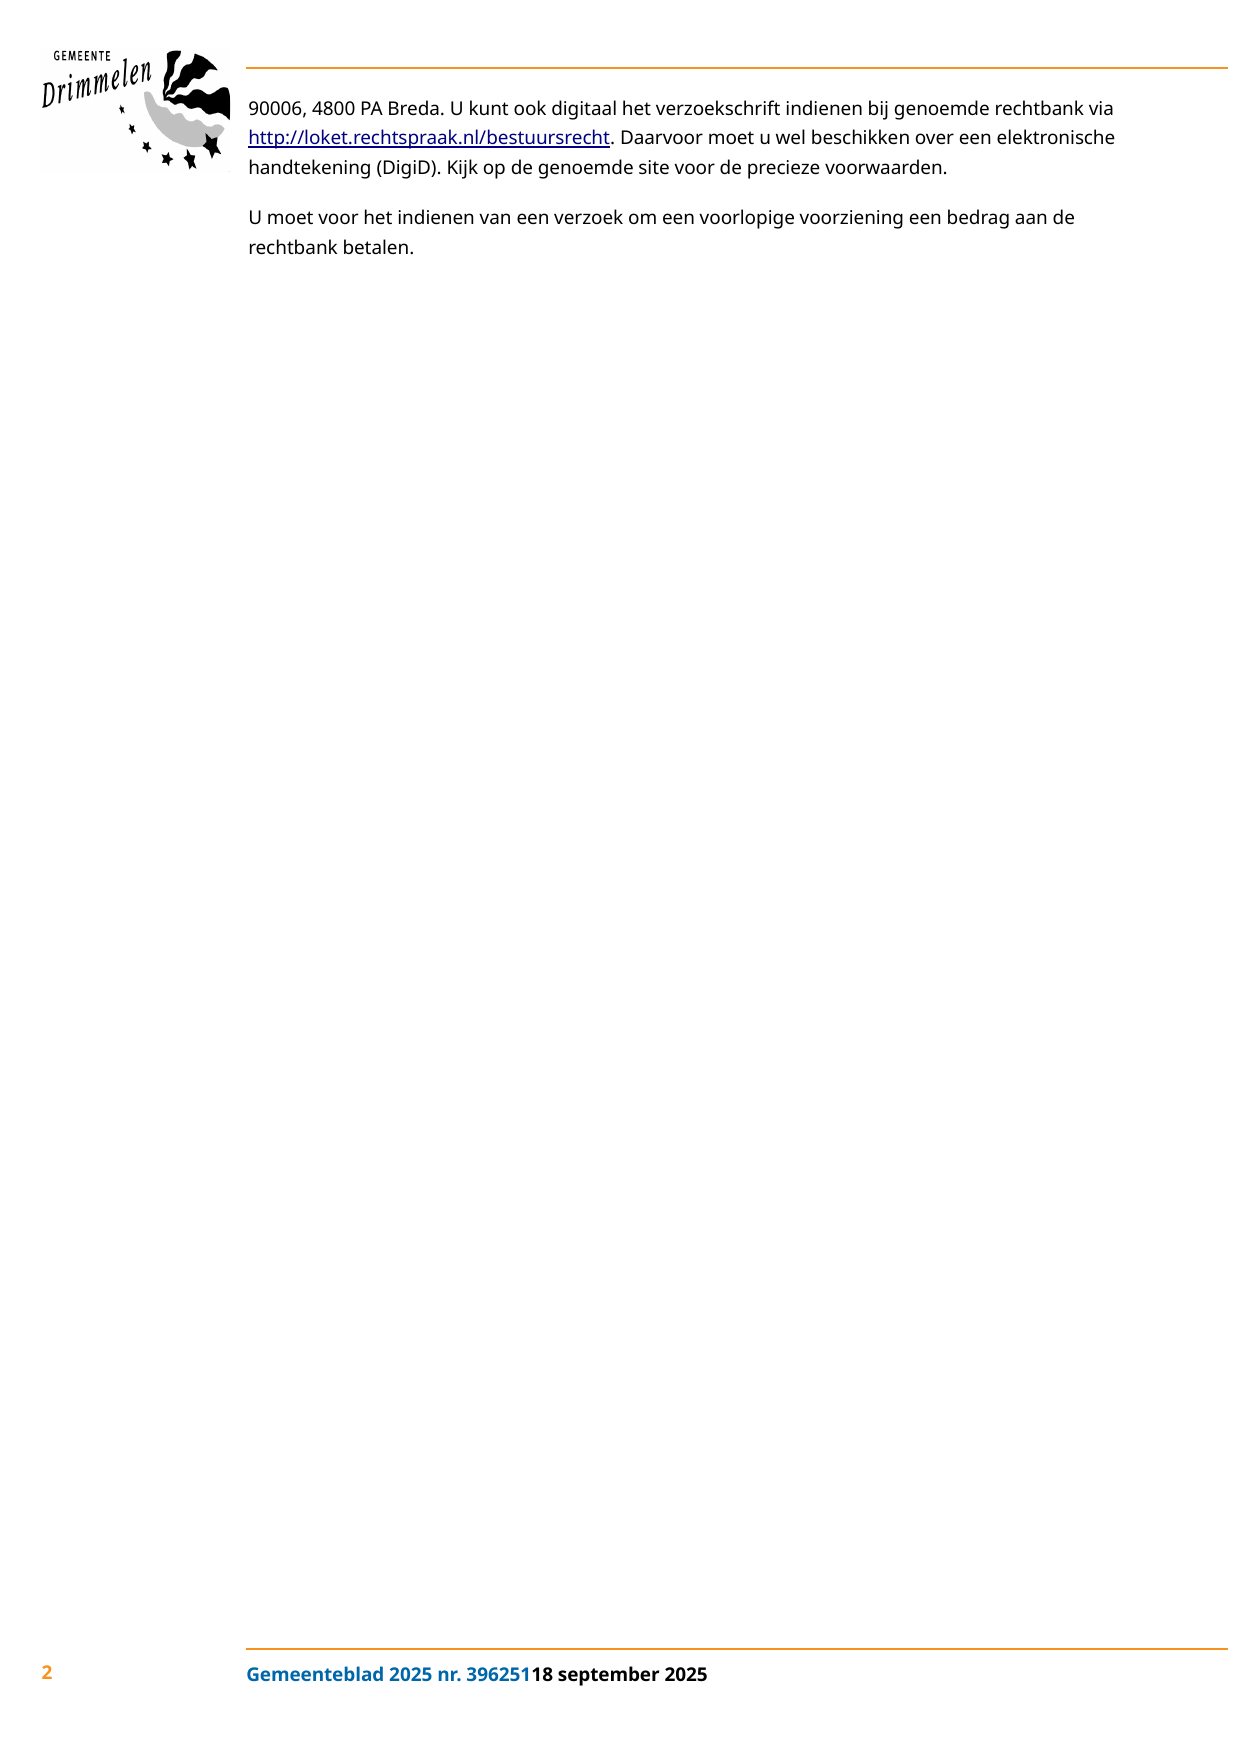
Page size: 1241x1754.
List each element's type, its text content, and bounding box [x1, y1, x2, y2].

text U moet voor het indienen van een verzoek om een voorlopige voorziening een bedrag aan de rechtbank betalen. [248, 204, 1152, 260]
text 90006, 4800 PA Breda. U kunt ook digitaal het verzoekschrift indienen bij genoemde rechtbank via http://loket.rechtspraak.nl/bestuursrecht. Daarvoor moet u wel beschikken over een elektronische handtekening (DigiD). Kijk op de genoemde site voor de precieze voorwaarden. [248, 95, 1152, 180]
picture [41, 47, 231, 172]
